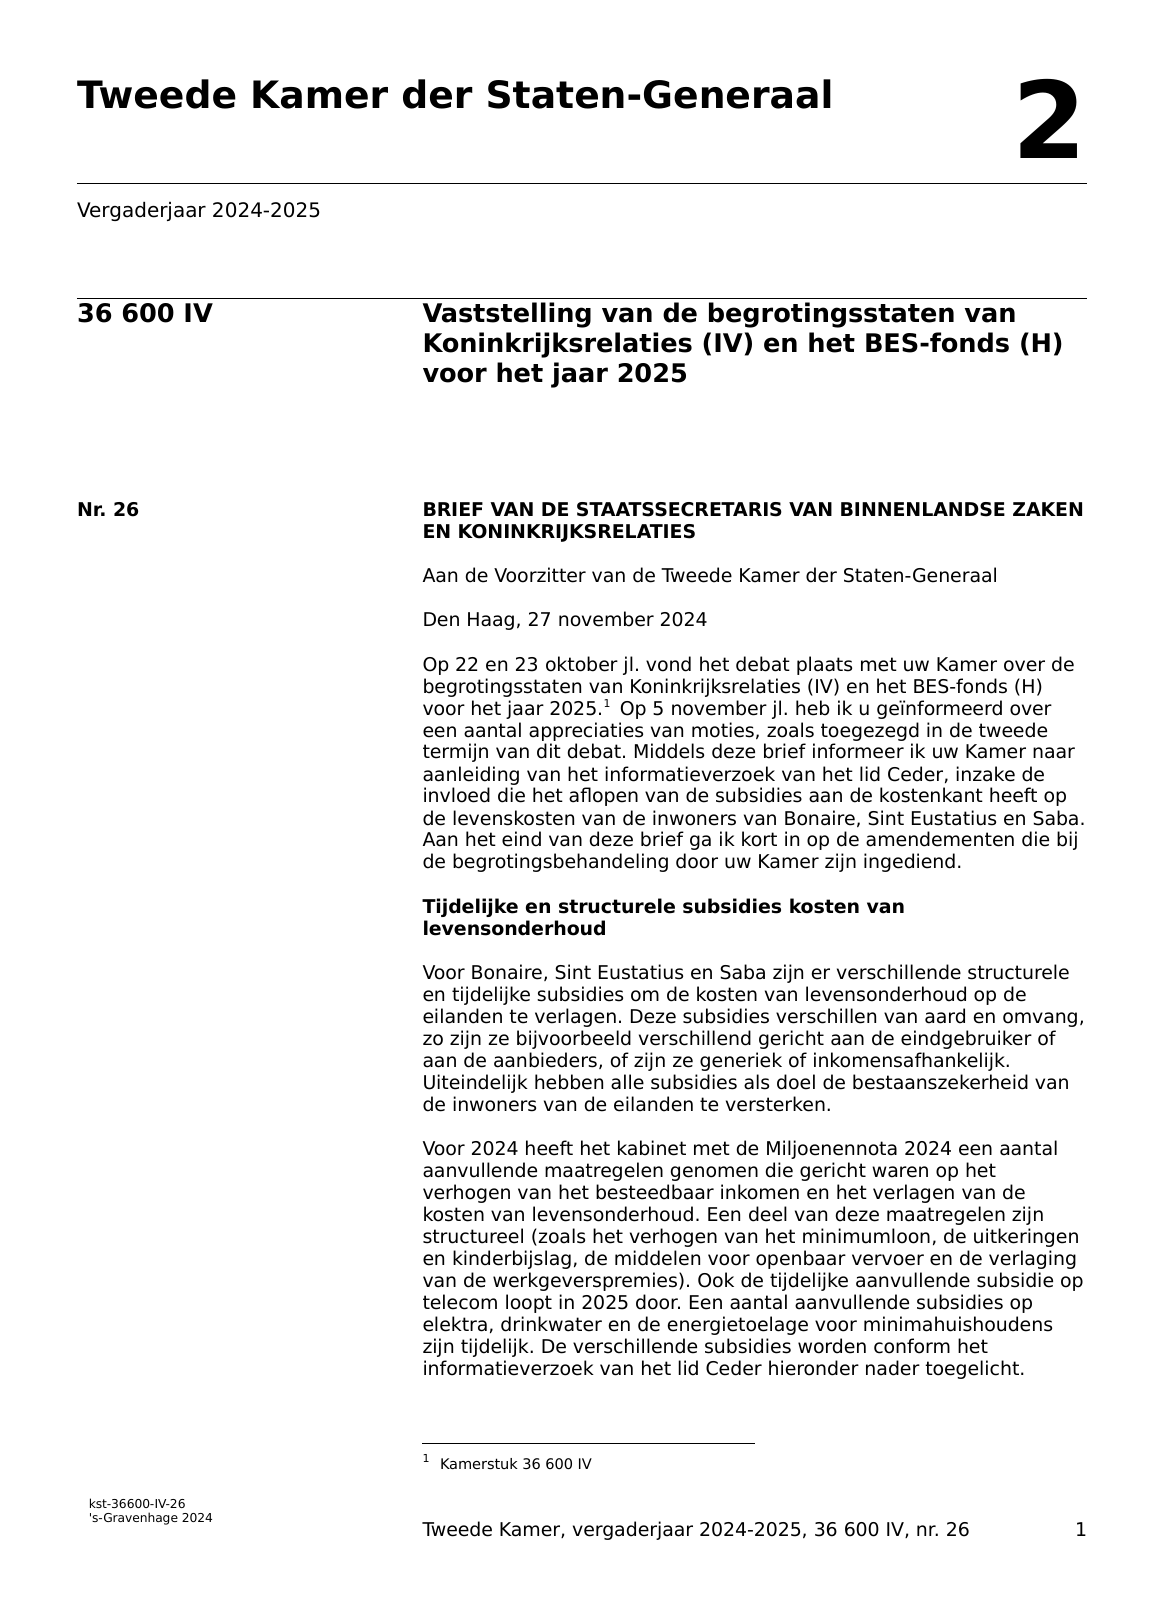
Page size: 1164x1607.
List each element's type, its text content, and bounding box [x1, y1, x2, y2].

subtitle 36 600 IV Vaststelling van de begrotingsstaten van Koninkrijksrelaties (IV) en het BES-fonds (H) voor het jaar 2025 [77, 299, 1087, 388]
table_header 2 [886, 59, 1087, 183]
text kst-36600-IV-26 [88, 1497, 323, 1511]
table_cell Vergaderjaar 2024-2025 [77, 184, 1087, 298]
text 's-Gravenhage 2024 [88, 1511, 323, 1525]
subtitle Nr. 26 BRIEF VAN DE STAATSSECRETARIS VAN BINNENLANDSE ZAKEN EN KONINKRIJKSRELATIES [77, 499, 1087, 543]
subtitle Tijdelijke en structurele subsidies kosten van levensonderhoud [422, 896, 1087, 939]
text Voor Bonaire, Sint Eustatius en Saba zijn er verschillende structurele en tijdelijke subsidies om de kosten van levensonderhoud op de eilanden te verlagen. Deze subsidies verschillen van aard en omvang, zo zijn ze bijvoorbeeld verschillend gericht aan de eindgebruiker of aan de aanbieders, of zijn ze generiek of inkomensafhankelijk. Uiteindelijk hebben alle subsidies als doel de bestaanszekerheid van de inwoners van de eilanden te versterken. [422, 962, 1087, 1116]
text Kamerstuk 36 600 IV [422, 1452, 1087, 1474]
table_header Tweede Kamer der Staten-Generaal [77, 59, 886, 183]
text Op 22 en 23 oktober jl. vond het debat plaats met uw Kamer over de begrotingsstaten van Koninkrijksrelaties (IV) en het BES-fonds (H) voor het jaar 2025. Op 5 november jl. heb ik u geïnformeerd over een aantal appreciaties van moties, zoals toegezegd in de tweede termijn van dit debat. Middels deze brief informeer ik uw Kamer naar aanleiding van het informatieverzoek van het lid Ceder, inzake de invloed die het aflopen van de subsidies aan de kostenkant heeft op de levenskosten van de inwoners van Bonaire, Sint Eustatius en Saba. Aan het eind van deze brief ga ik kort in op de amendementen die bij de begrotingsbehandeling door uw Kamer zijn ingediend. [422, 653, 1087, 873]
text Den Haag, 27 november 2024 [422, 609, 1087, 631]
text Voor 2024 heeft het kabinet met de Miljoenennota 2024 een aantal aanvullende maatregelen genomen die gericht waren op het verhogen van het besteedbaar inkomen en het verlagen van de kosten van levensonderhoud. Een deel van deze maatregelen zijn structureel (zoals het verhogen van het minimumloon, de uitkeringen en kinderbijslag, de middelen voor openbaar vervoer en de verlaging van de werkgeverspremies). Ook de tijdelijke aanvullende subsidie op telecom loopt in 2025 door. Een aantal aanvullende subsidies op elektra, drinkwater en de energietoelage voor minimahuishoudens zijn tijdelijk. De verschillende subsidies worden conform het informatieverzoek van het lid Ceder hieronder nader toegelicht. [422, 1138, 1087, 1379]
text Aan de Voorzitter van de Tweede Kamer der Staten-Generaal [422, 565, 1087, 587]
